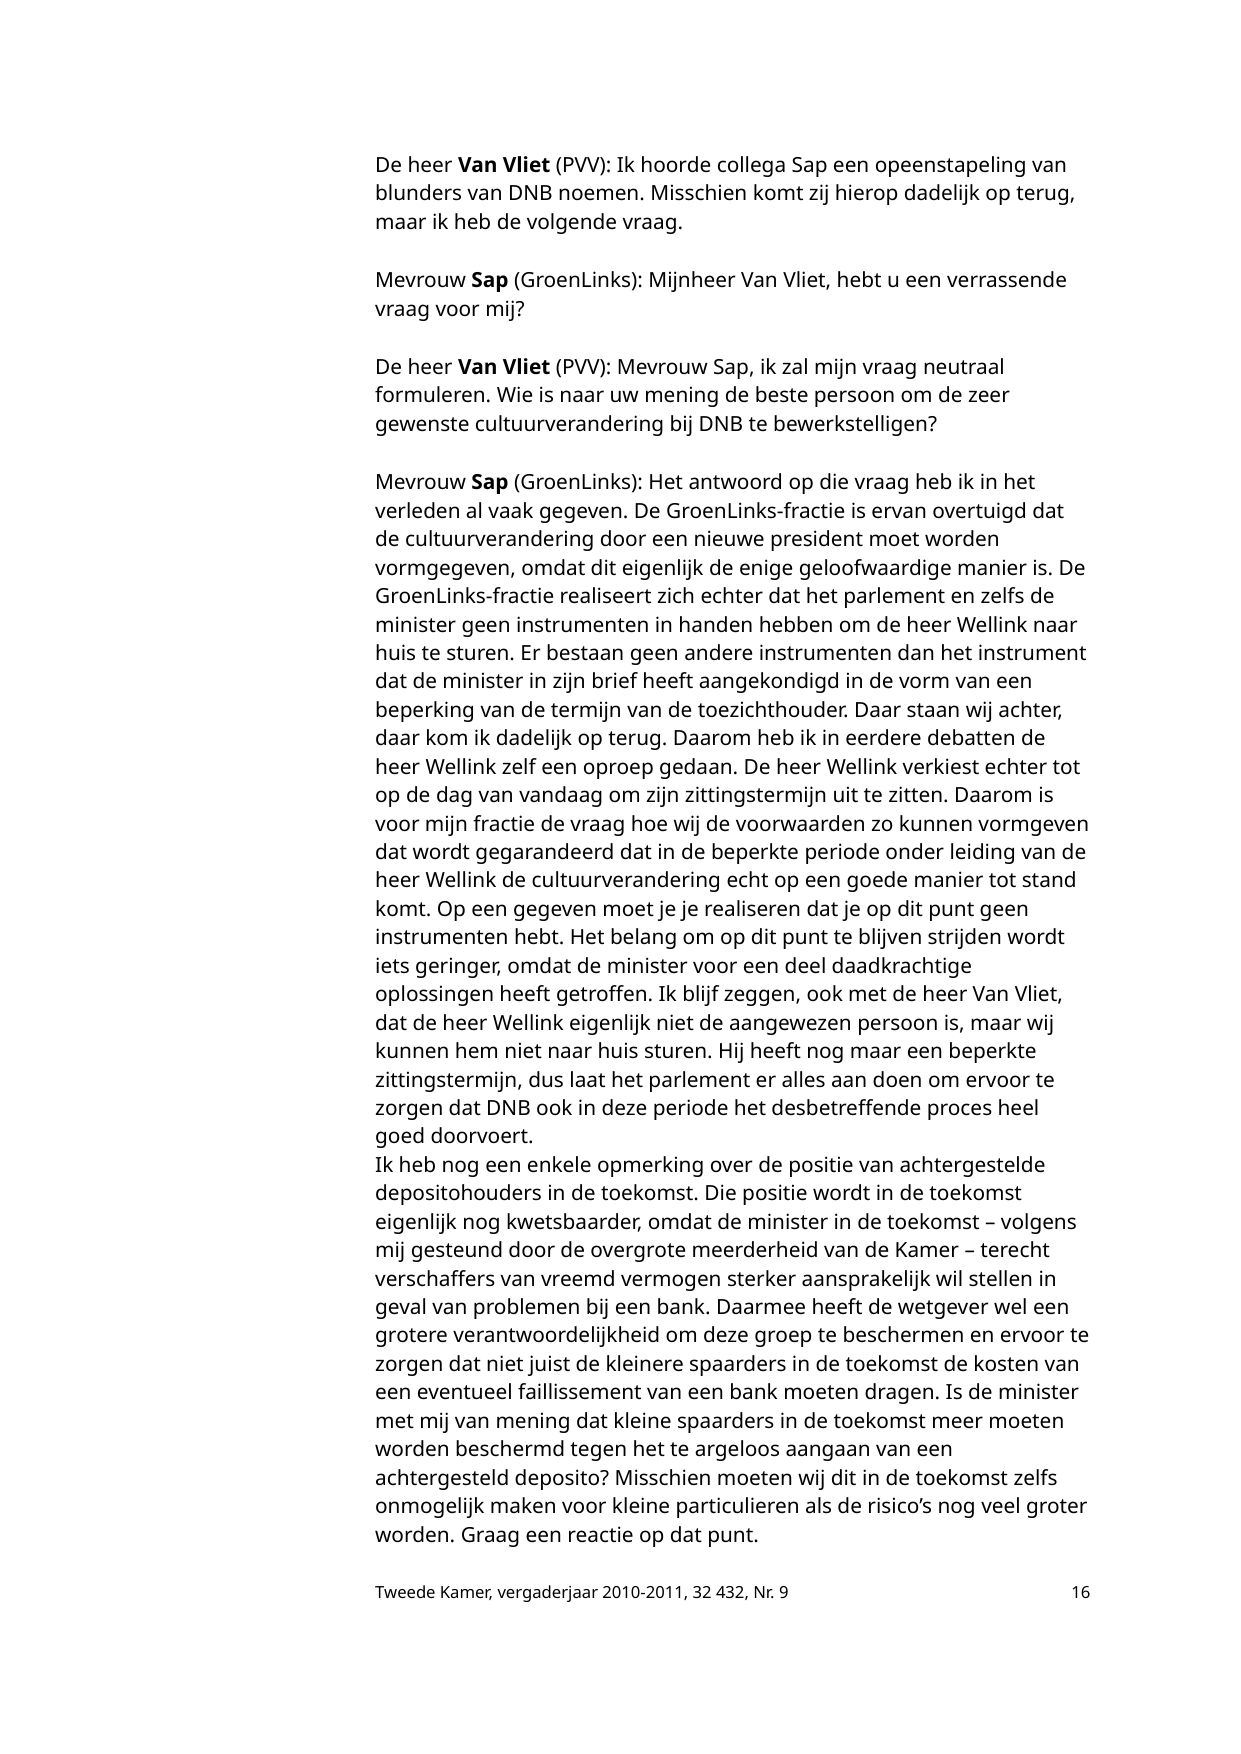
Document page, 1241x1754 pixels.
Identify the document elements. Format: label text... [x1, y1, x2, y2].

text De heer Van Vliet (PVV): Mevrouw Sap, ik zal mijn vraag neutraal formuleren. Wie is naar uw mening de beste persoon om de zeer gewenste cultuurverandering bij DNB te bewerkstelligen? [375, 352, 1090, 437]
text Ik heb nog een enkele opmerking over de positie van achtergestelde depositohouders in de toekomst. Die positie wordt in de toekomst eigenlijk nog kwetsbaarder, omdat de minister in de toekomst – volgens mij gesteund door de overgrote meerderheid van de Kamer – terecht verschaffers van vreemd vermogen sterker aansprakelijk wil stellen in geval van problemen bij een bank. Daarmee heeft de wetgever wel een grotere verantwoordelijkheid om deze groep te beschermen en ervoor te zorgen dat niet juist de kleinere spaarders in de toekomst de kosten van een eventueel faillissement van een bank moeten dragen. Is de minister met mij van mening dat kleine spaarders in de toekomst meer moeten worden beschermd tegen het te argeloos aangaan van een achtergesteld deposito? Misschien moeten wij dit in de toekomst zelfs onmogelijk maken voor kleine particulieren als de risico’s nog veel groter worden. Graag een reactie op dat punt. [375, 1150, 1090, 1548]
text De heer Van Vliet (PVV): Ik hoorde collega Sap een opeenstapeling van blunders van DNB noemen. Misschien komt zij hierop dadelijk op terug, maar ik heb de volgende vraag. [375, 150, 1090, 235]
text Mevrouw Sap (GroenLinks): Het antwoord op die vraag heb ik in het verleden al vaak gegeven. De GroenLinks-fractie is ervan overtuigd dat de cultuurverandering door een nieuwe president moet worden vormgegeven, omdat dit eigenlijk de enige geloofwaardige manier is. De GroenLinks-fractie realiseert zich echter dat het parlement en zelfs de minister geen instrumenten in handen hebben om de heer Wellink naar huis te sturen. Er bestaan geen andere instrumenten dan het instrument dat de minister in zijn brief heeft aangekondigd in de vorm van een beperking van de termijn van de toezichthouder. Daar staan wij achter, daar kom ik dadelijk op terug. Daarom heb ik in eerdere debatten de heer Wellink zelf een oproep gedaan. De heer Wellink verkiest echter tot op de dag van vandaag om zijn zittingstermijn uit te zitten. Daarom is voor mijn fractie de vraag hoe wij de voorwaarden zo kunnen vormgeven dat wordt gegarandeerd dat in de beperkte periode onder leiding van de heer Wellink de cultuurverandering echt op een goede manier tot stand komt. Op een gegeven moet je je realiseren dat je op dit punt geen instrumenten hebt. Het belang om op dit punt te blijven strijden wordt iets geringer, omdat de minister voor een deel daadkrachtige oplossingen heeft getroffen. Ik blijf zeggen, ook met de heer Van Vliet, dat de heer Wellink eigenlijk niet de aangewezen persoon is, maar wij kunnen hem niet naar huis sturen. Hij heeft nog maar een beperkte zittingstermijn, dus laat het parlement er alles aan doen om ervoor te zorgen dat DNB ook in deze periode het desbetreffende proces heel goed doorvoert. [375, 467, 1090, 1150]
text Mevrouw Sap (GroenLinks): Mijnheer Van Vliet, hebt u een verrassende vraag voor mij? [375, 265, 1090, 322]
